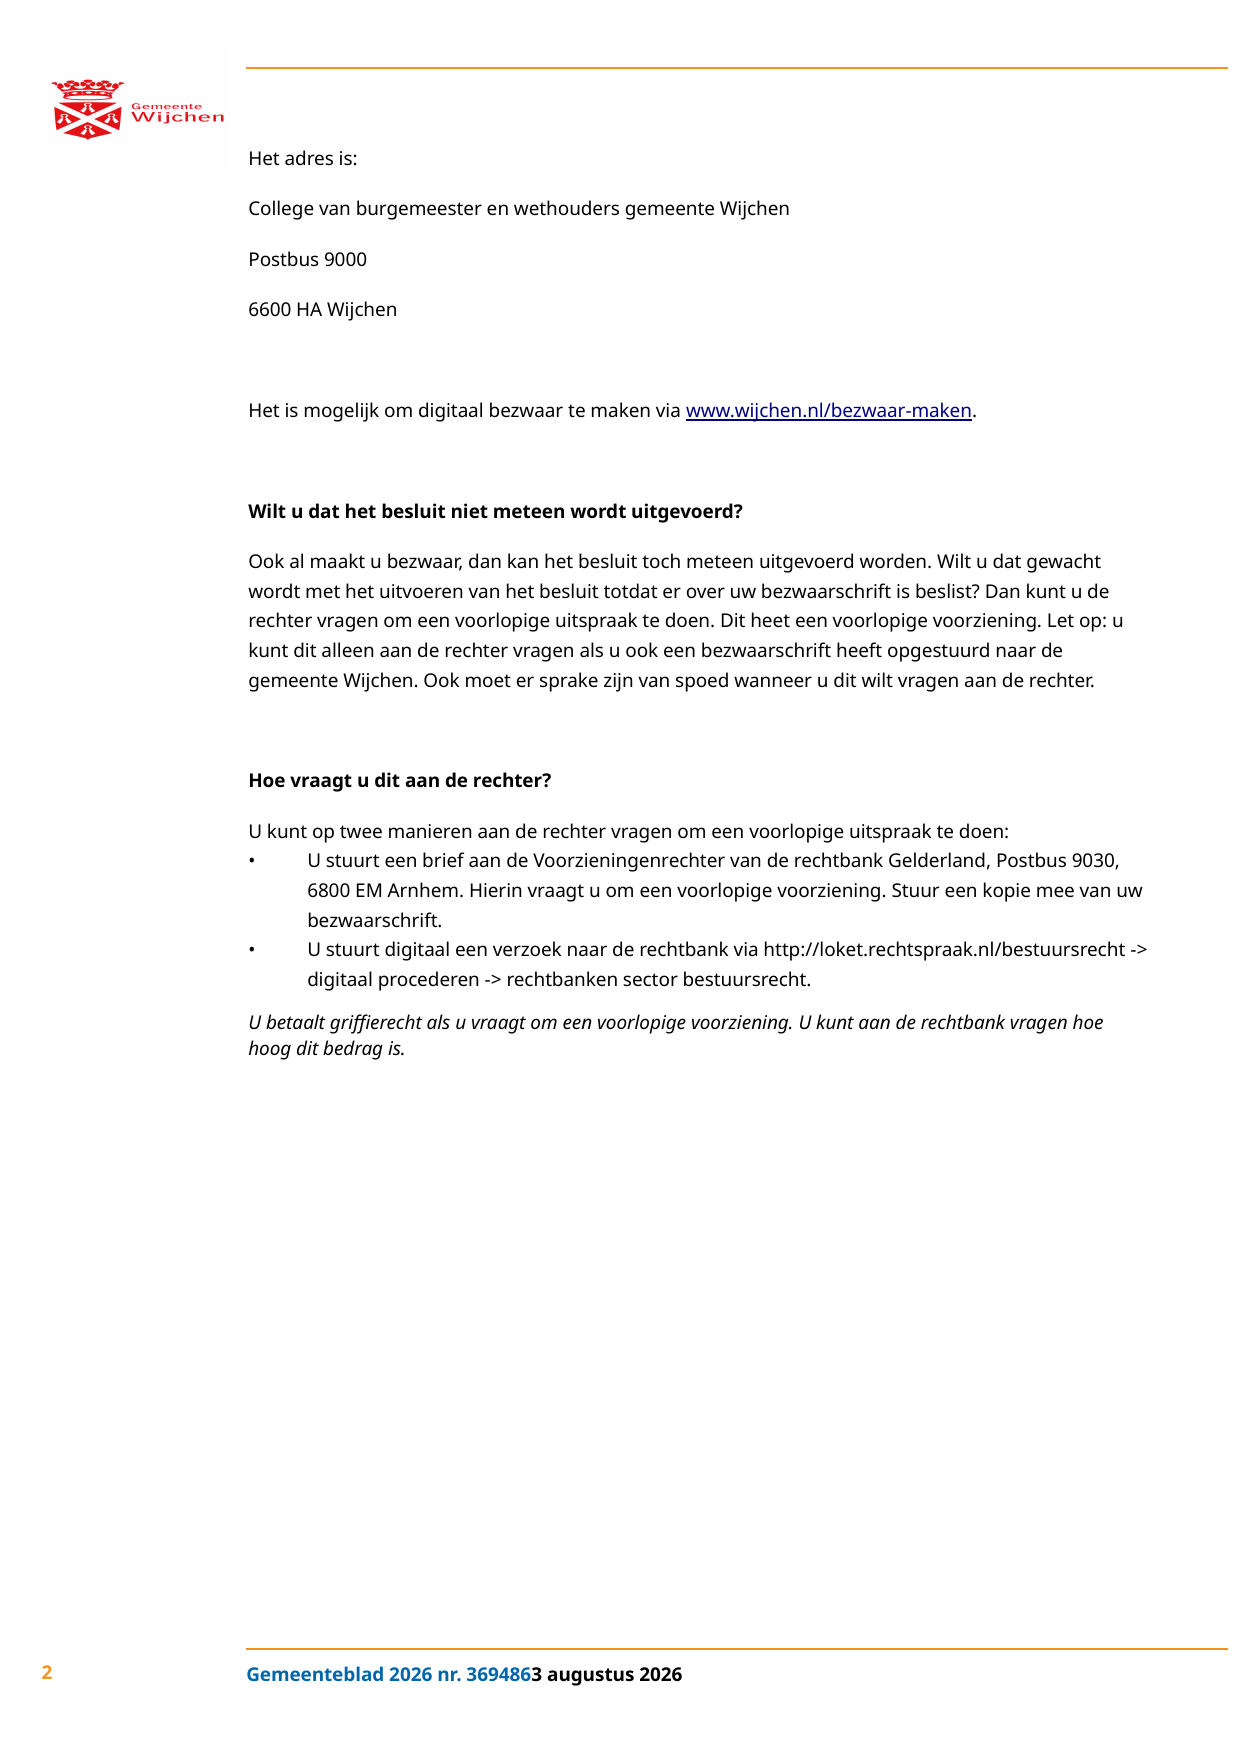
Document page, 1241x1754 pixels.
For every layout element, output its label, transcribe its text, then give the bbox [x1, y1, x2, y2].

text Het is mogelijk om digitaal bezwaar te maken via www.wijchen.nl/bezwaar-maken. [248, 397, 1152, 423]
list U stuurt een brief aan de Voorzieningenrechter van de rechtbank Gelderland, Postbus 9030, 6800 EM Arnhem. Hierin vraagt u om een voorlopige voorziening. Stuur een kopie mee van uw bezwaarschrift. [248, 848, 1152, 933]
text Wilt u dat het besluit niet meteen wordt uitgevoerd? [248, 498, 1152, 524]
text 6600 HA Wijchen [248, 296, 1152, 322]
text U betaalt griffierecht als u vraagt om een voorlopige voorziening. U kunt aan de rechtbank vragen hoe hoog dit bedrag is. [248, 1009, 1152, 1061]
text Postbus 9000 [248, 246, 1152, 272]
text U kunt op twee manieren aan de rechter vragen om een voorlopige uitspraak te doen: [248, 818, 1152, 844]
picture [41, 47, 231, 172]
text Ook al maakt u bezwaar, dan kan het besluit toch meteen uitgevoerd worden. Wilt u dat gewacht wordt met het uitvoeren van het besluit totdat er over uw bezwaarschrift is beslist? Dan kunt u de rechter vragen om een voorlopige uitspraak te doen. Dit heet een voorlopige voorziening. Let op: u kunt dit alleen aan de rechter vragen als u ook een bezwaarschrift heeft opgestuurd naar de gemeente Wijchen. Ook moet er sprake zijn van spoed wanneer u dit wilt vragen aan de rechter. [248, 548, 1152, 693]
text College van burgemeester en wethouders gemeente Wijchen [248, 196, 1152, 221]
list U stuurt digitaal een verzoek naar de rechtbank via http://loket.rechtspraak.nl/bestuursrecht -> digitaal procederen -> rechtbanken sector bestuursrecht. [248, 936, 1152, 992]
text Het adres is: [248, 145, 1152, 171]
text Hoe vraagt u dit aan de rechter? [248, 768, 1152, 793]
